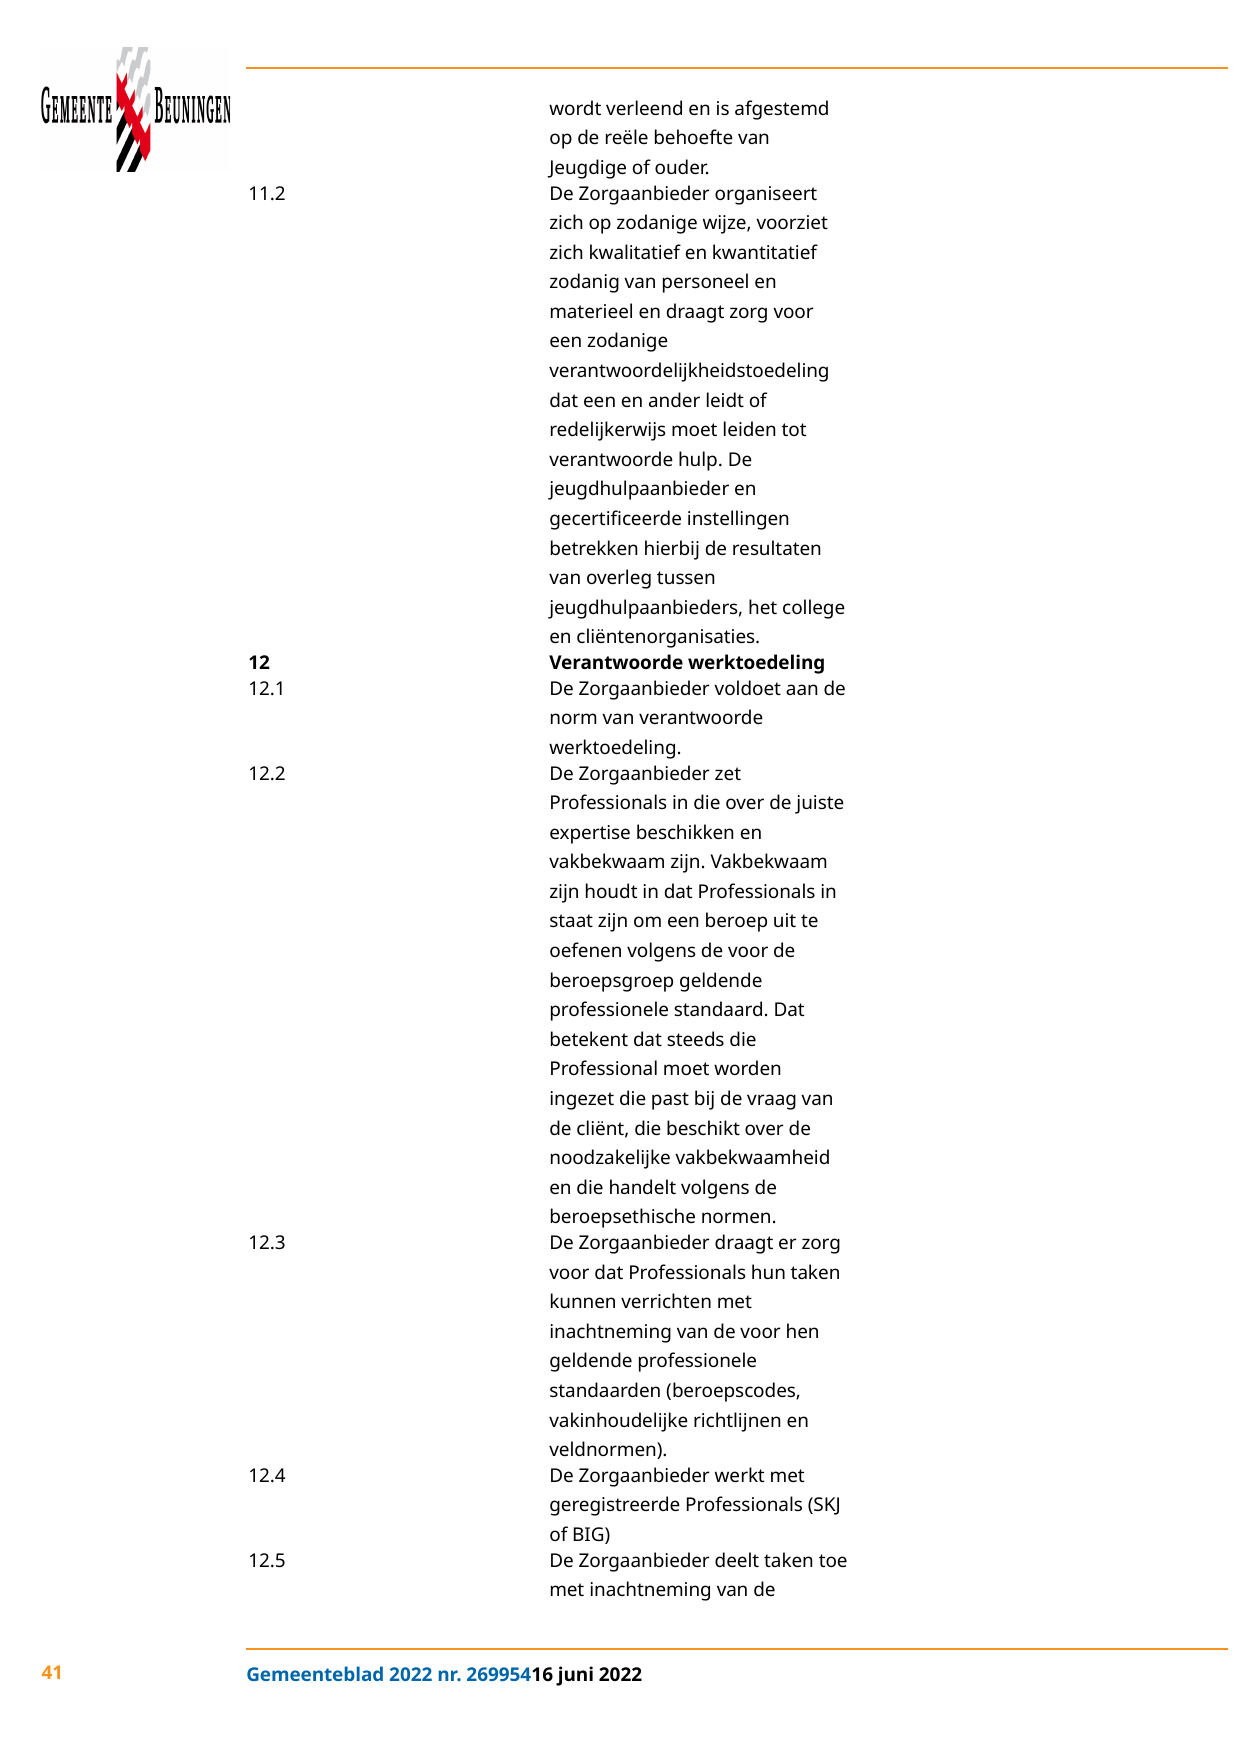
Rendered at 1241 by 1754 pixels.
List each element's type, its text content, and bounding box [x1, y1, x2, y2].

table_cell [850, 180, 1152, 649]
table_cell [850, 675, 1152, 760]
table_cell wordt verleend en is afgestemd op de reële behoefte van Jeugdige of ouder. [549, 95, 850, 180]
table_cell 12.3 [248, 1229, 549, 1462]
table_cell [850, 649, 1152, 675]
table_cell De Zorgaanbieder voldoet aan de norm van verantwoorde werktoedeling. [549, 675, 850, 760]
table_cell 12.5 [248, 1547, 549, 1602]
table_cell 12.2 [248, 760, 549, 1229]
table_cell 11.2 [248, 180, 549, 649]
table_cell [850, 1547, 1152, 1602]
table_cell [850, 95, 1152, 180]
table_cell [248, 95, 549, 180]
picture [41, 47, 231, 172]
table_cell [850, 1229, 1152, 1462]
table_cell [850, 760, 1152, 1229]
table_cell [850, 1462, 1152, 1547]
table_cell De Zorgaanbieder zet Professionals in die over de juiste expertise beschikken en vakbekwaam zijn. Vakbekwaam zijn houdt in dat Professionals in staat zijn om een beroep uit te oefenen volgens de voor de beroepsgroep geldende professionele standaard. Dat betekent dat steeds die Professional moet worden ingezet die past bij de vraag van de cliënt, die beschikt over de noodzakelijke vakbekwaamheid en die handelt volgens de beroepsethische normen. [549, 760, 850, 1229]
table_cell 12.4 [248, 1462, 549, 1547]
table_cell 12 [248, 649, 549, 675]
table_cell De Zorgaanbieder organiseert zich op zodanige wijze, voorziet zich kwalitatief en kwantitatief zodanig van personeel en materieel en draagt zorg voor een zodanige verantwoordelijkheidstoedeling dat een en ander leidt of redelijkerwijs moet leiden tot verantwoorde hulp. De jeugdhulpaanbieder en gecertificeerde instellingen betrekken hierbij de resultaten van overleg tussen jeugdhulpaanbieders, het college en cliëntenorganisaties. [549, 180, 850, 649]
table_cell De Zorgaanbieder werkt met geregistreerde Professionals (SKJ of BIG) [549, 1462, 850, 1547]
table_cell Verantwoorde werktoedeling [549, 649, 850, 675]
table_cell De Zorgaanbieder draagt er zorg voor dat Professionals hun taken kunnen verrichten met inachtneming van de voor hen geldende professionele standaarden (beroepscodes, vakinhoudelijke richtlijnen en veldnormen). [549, 1229, 850, 1462]
table_cell 12.1 [248, 675, 549, 760]
table_cell De Zorgaanbieder deelt taken toe met inachtneming van de [549, 1547, 850, 1602]
